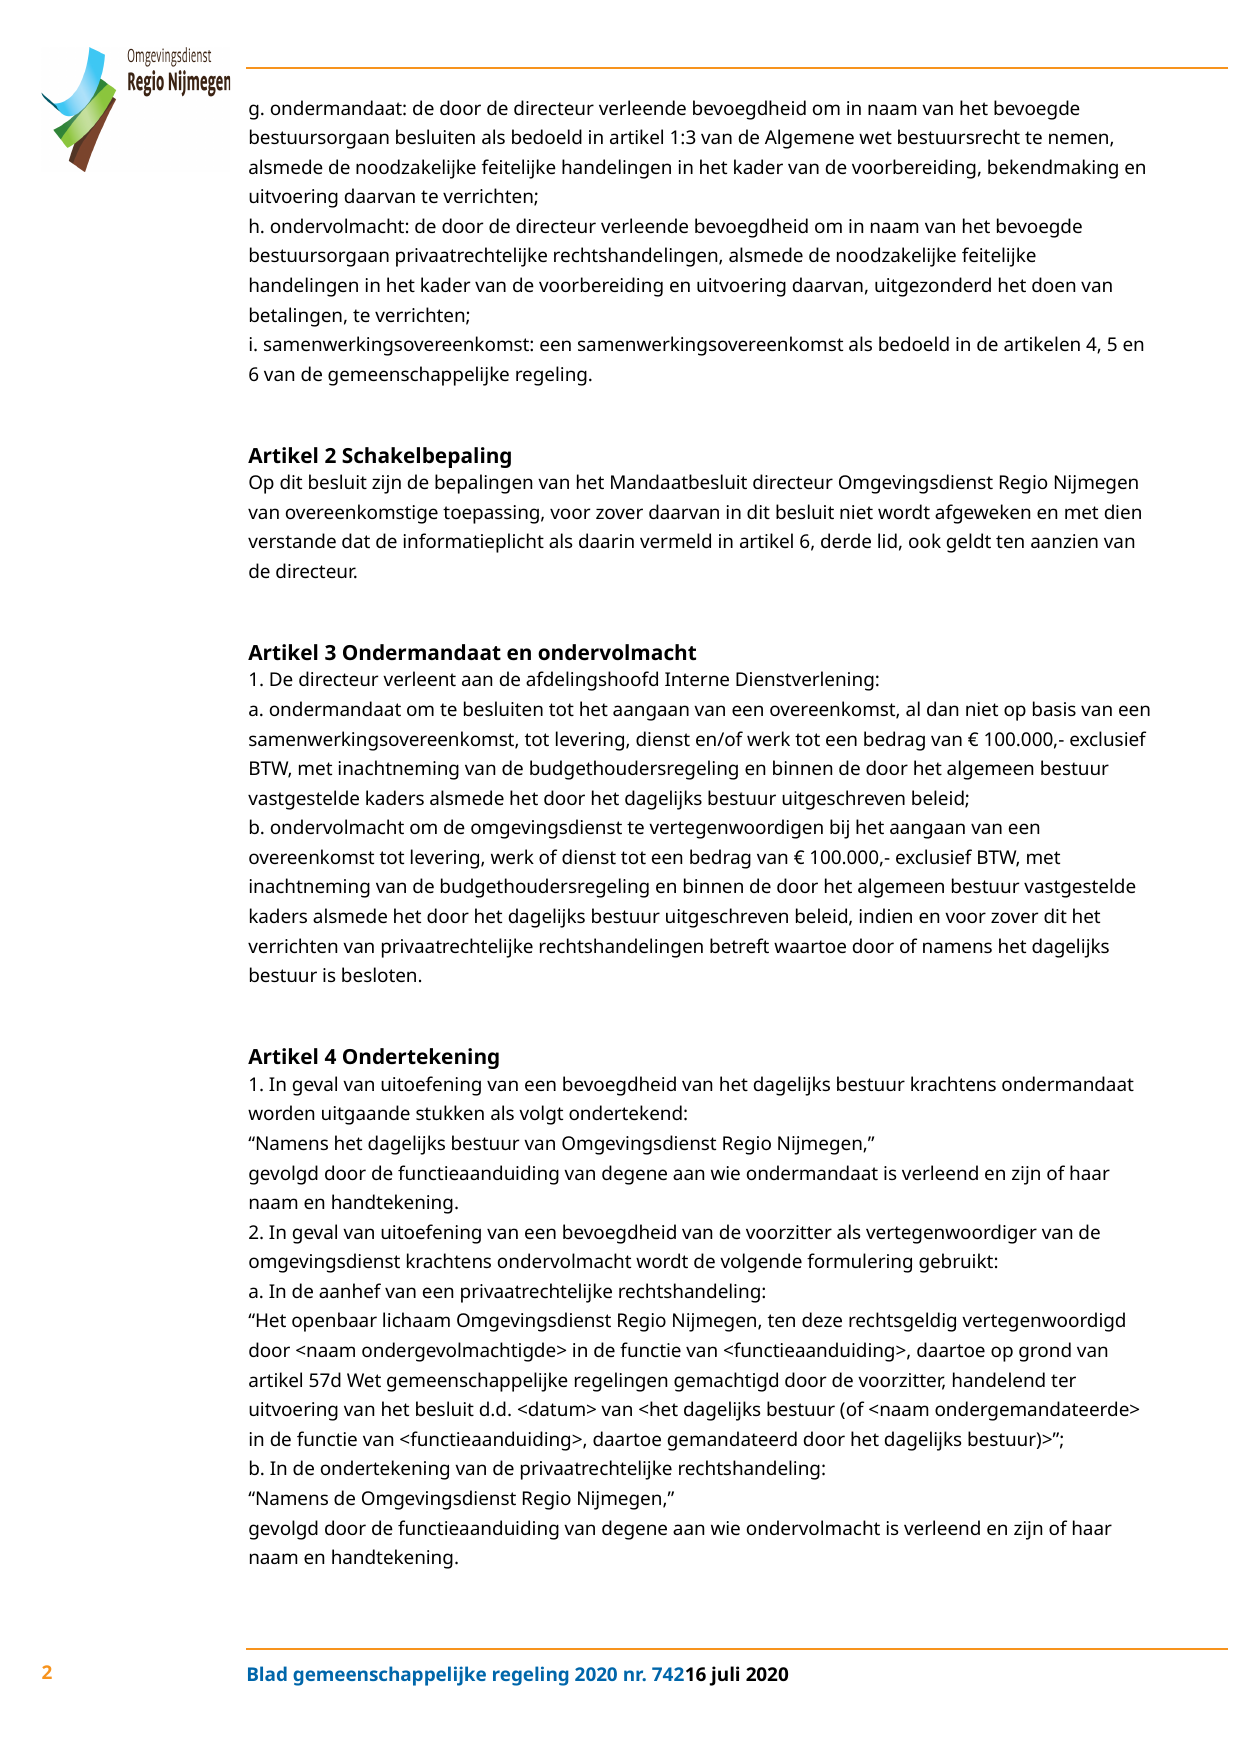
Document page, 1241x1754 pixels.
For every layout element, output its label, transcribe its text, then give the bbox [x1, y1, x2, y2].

text Artikel 2 Schakelbepaling [248, 441, 1152, 469]
text h. ondervolmacht: de door de directeur verleende bevoegdheid om in naam van het bevoegde bestuursorgaan privaatrechtelijke rechtshandelingen, alsmede de noodzakelijke feitelijke handelingen in het kader van de voorbereiding en uitvoering daarvan, uitgezonderd het doen van betalingen, te verrichten; [248, 213, 1152, 328]
text Artikel 3 Ondermandaat en ondervolmacht [248, 638, 1152, 667]
text b. In de ondertekening van de privaatrechtelijke rechtshandeling: [248, 1456, 1152, 1481]
text Artikel 4 Ondertekening [248, 1042, 1152, 1071]
text gevolgd door de functieaanduiding van degene aan wie ondermandaat is verleend en zijn of haar naam en handtekening. [248, 1160, 1152, 1215]
text “Namens de Omgevingsdienst Regio Nijmegen,” [248, 1485, 1152, 1511]
text g. ondermandaat: de door de directeur verleende bevoegdheid om in naam van het bevoegde bestuursorgaan besluiten als bedoeld in artikel 1:3 van de Algemene wet bestuursrecht te nemen, alsmede de noodzakelijke feitelijke handelingen in het kader van de voorbereiding, bekendmaking en uitvoering daarvan te verrichten; [248, 95, 1152, 209]
text “Namens het dagelijks bestuur van Omgevingsdienst Regio Nijmegen,” [248, 1130, 1152, 1156]
text 2. In geval van uitoefening van een bevoegdheid van de voorzitter als vertegenwoordiger van de omgevingsdienst krachtens ondervolmacht wordt de volgende formulering gebruikt: [248, 1219, 1152, 1274]
text a. ondermandaat om te besluiten tot het aangaan van een overeenkomst, al dan niet op basis van een samenwerkingsovereenkomst, tot levering, dienst en/of werk tot een bedrag van € 100.000,- exclusief BTW, met inachtneming van de budgethoudersregeling en binnen de door het algemeen bestuur vastgestelde kaders alsmede het door het dagelijks bestuur uitgeschreven beleid; [248, 696, 1152, 811]
text “Het openbaar lichaam Omgevingsdienst Regio Nijmegen, ten deze rechtsgeldig vertegenwoordigd door <naam ondergevolmachtigde> in de functie van <functieaanduiding>, daartoe op grond van artikel 57d Wet gemeenschappelijke regelingen gemachtigd door de voorzitter, handelend ter uitvoering van het besluit d.d. <datum> van <het dagelijks bestuur (of <naam ondergemandateerde> in de functie van <functieaanduiding>, daartoe gemandateerd door het dagelijks bestuur)>”; [248, 1308, 1152, 1452]
text 1. In geval van uitoefening van een bevoegdheid van het dagelijks bestuur krachtens ondermandaat worden uitgaande stukken als volgt ondertekend: [248, 1071, 1152, 1126]
text gevolgd door de functieaanduiding van degene aan wie ondervolmacht is verleend en zijn of haar naam en handtekening. [248, 1515, 1152, 1570]
text a. In de aanhef van een privaatrechtelijke rechtshandeling: [248, 1278, 1152, 1304]
text b. ondervolmacht om de omgevingsdienst te vertegenwoordigen bij het aangaan van een overeenkomst tot levering, werk of dienst tot een bedrag van € 100.000,- exclusief BTW, met inachtneming van de budgethoudersregeling en binnen de door het algemeen bestuur vastgestelde kaders alsmede het door het dagelijks bestuur uitgeschreven beleid, indien en voor zover dit het verrichten van privaatrechtelijke rechtshandelingen betreft waartoe door of namens het dagelijks bestuur is besloten. [248, 814, 1152, 988]
picture [41, 47, 231, 172]
text Op dit besluit zijn de bepalingen van het Mandaatbesluit directeur Omgevingsdienst Regio Nijmegen van overeenkomstige toepassing, voor zover daarvan in dit besluit niet wordt afgeweken en met dien verstande dat de informatieplicht als daarin vermeld in artikel 6, derde lid, ook geldt ten aanzien van de directeur. [248, 469, 1152, 584]
text 1. De directeur verleent aan de afdelingshoofd Interne Dienstverlening: [248, 667, 1152, 692]
text i. samenwerkingsovereenkomst: een samenwerkingsovereenkomst als bedoeld in de artikelen 4, 5 en 6 van de gemeenschappelijke regeling. [248, 331, 1152, 387]
